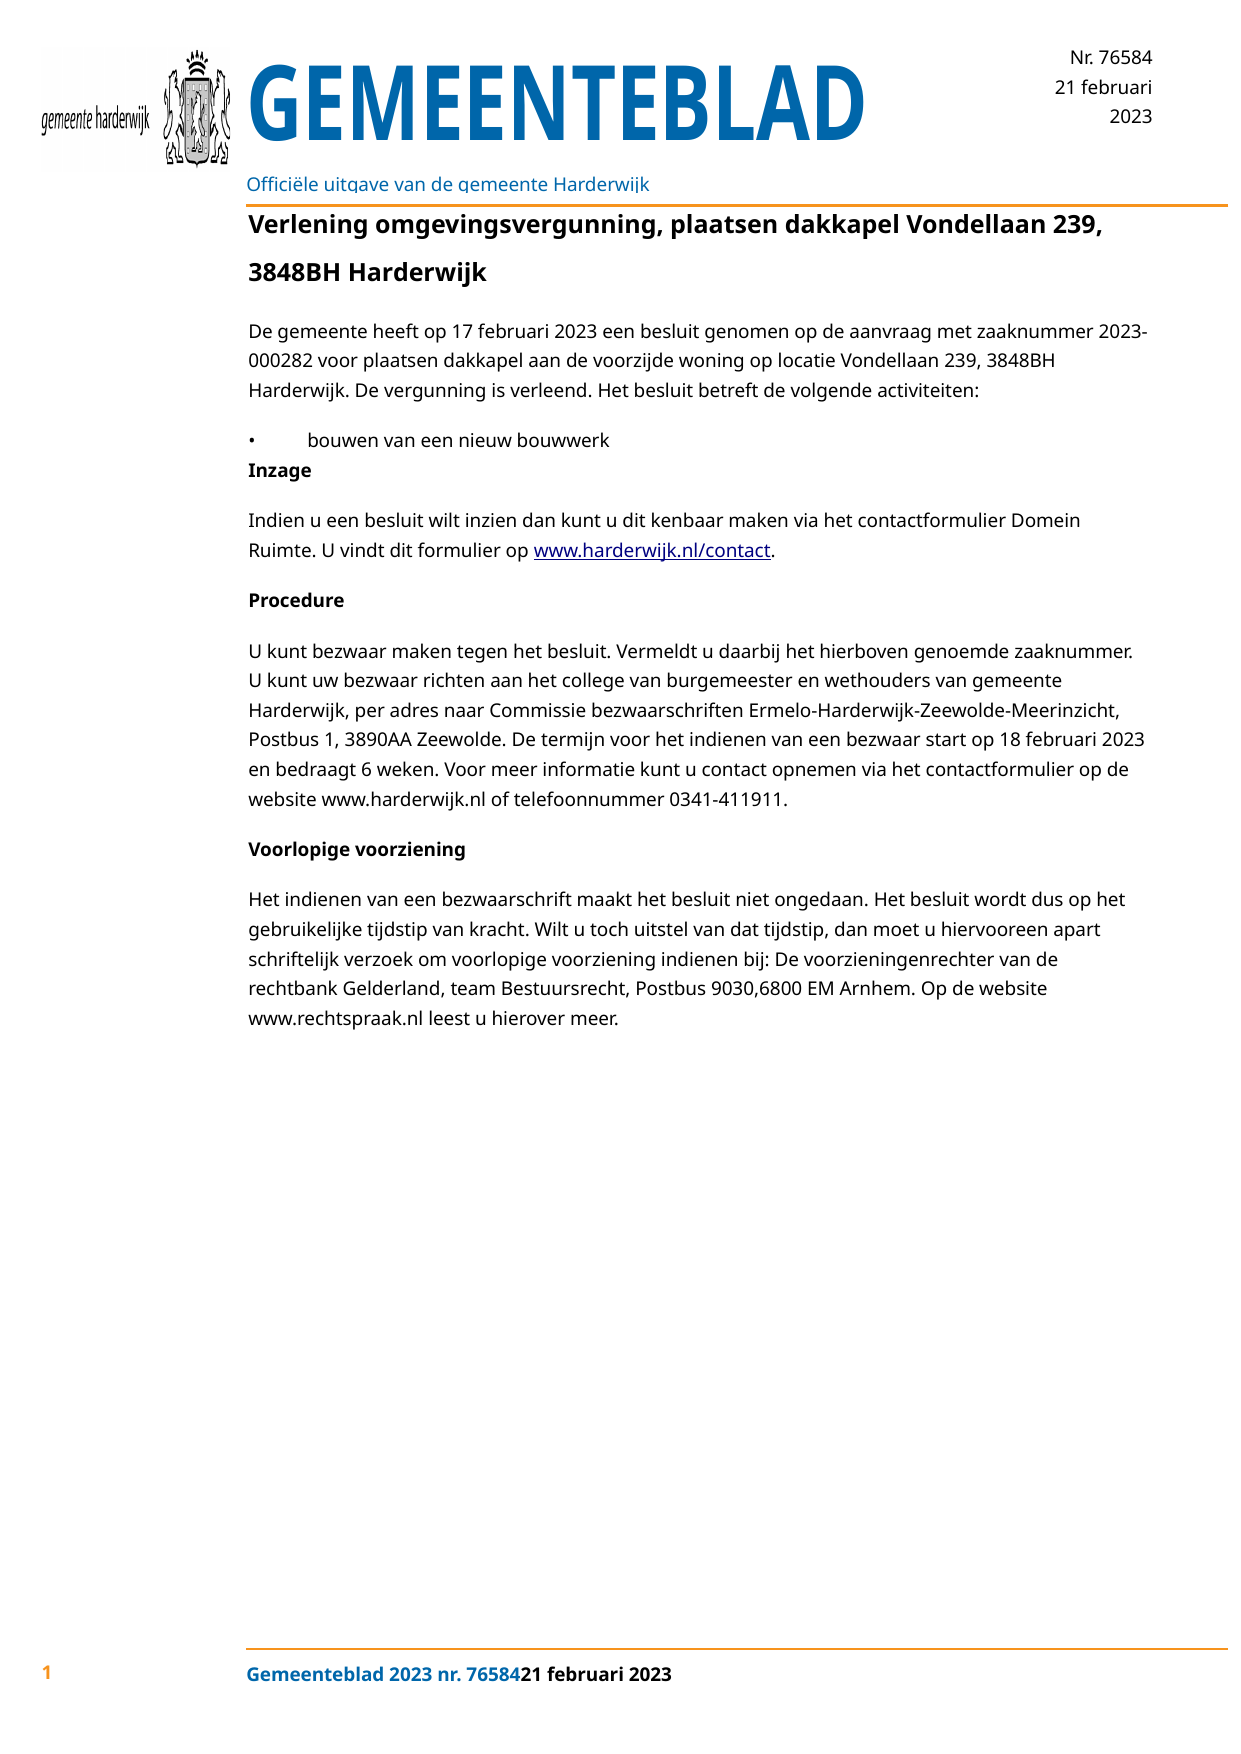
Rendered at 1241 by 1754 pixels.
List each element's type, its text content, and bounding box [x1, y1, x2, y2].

text Verlening omgevingsvergunning, plaatsen dakkapel Vondellaan 239, 3848BH Harderwijk [248, 207, 1152, 288]
text Voorlopige voorziening [248, 836, 1152, 862]
list bouwen van een nieuw bouwwerk [248, 427, 1152, 453]
text U kunt bezwaar maken tegen het besluit. Vermeldt u daarbij het hierboven genoemde zaaknummer. U kunt uw bezwaar richten aan het college van burgemeester en wethouders van gemeente Harderwijk, per adres naar Commissie bezwaarschriften Ermelo-Harderwijk-Zeewolde-Meerinzicht, Postbus 1, 3890AA Zeewolde. De termijn voor het indienen van een bezwaar start op 18 februari 2023 en bedraagt 6 weken. Voor meer informatie kunt u contact opnemen via het contactformulier op de website www.harderwijk.nl of telefoonnummer 0341-411911. [248, 638, 1152, 812]
text Procedure [248, 587, 1152, 613]
text Indien u een besluit wilt inzien dan kunt u dit kenbaar maken via het contactformulier Domein Ruimte. U vindt dit formulier op www.harderwijk.nl/contact. [248, 507, 1152, 563]
text Inzage [248, 457, 1152, 483]
picture [41, 47, 231, 172]
text Het indienen van een bezwaarschrift maakt het besluit niet ongedaan. Het besluit wordt dus op het gebruikelijke tijdstip van kracht. Wilt u toch uitstel van dat tijdstip, dan moet u hiervooreen apart schriftelijk verzoek om voorlopige voorziening indienen bij: De voorzieningenrechter van de rechtbank Gelderland, team Bestuursrecht, Postbus 9030,6800 EM Arnhem. Op de website www.rechtspraak.nl leest u hierover meer. [248, 887, 1152, 1031]
text De gemeente heeft op 17 februari 2023 een besluit genomen op de aanvraag met zaaknummer 2023-000282 voor plaatsen dakkapel aan de voorzijde woning op locatie Vondellaan 239, 3848BH Harderwijk. De vergunning is verleend. Het besluit betreft de volgende activiteiten: [248, 318, 1152, 403]
